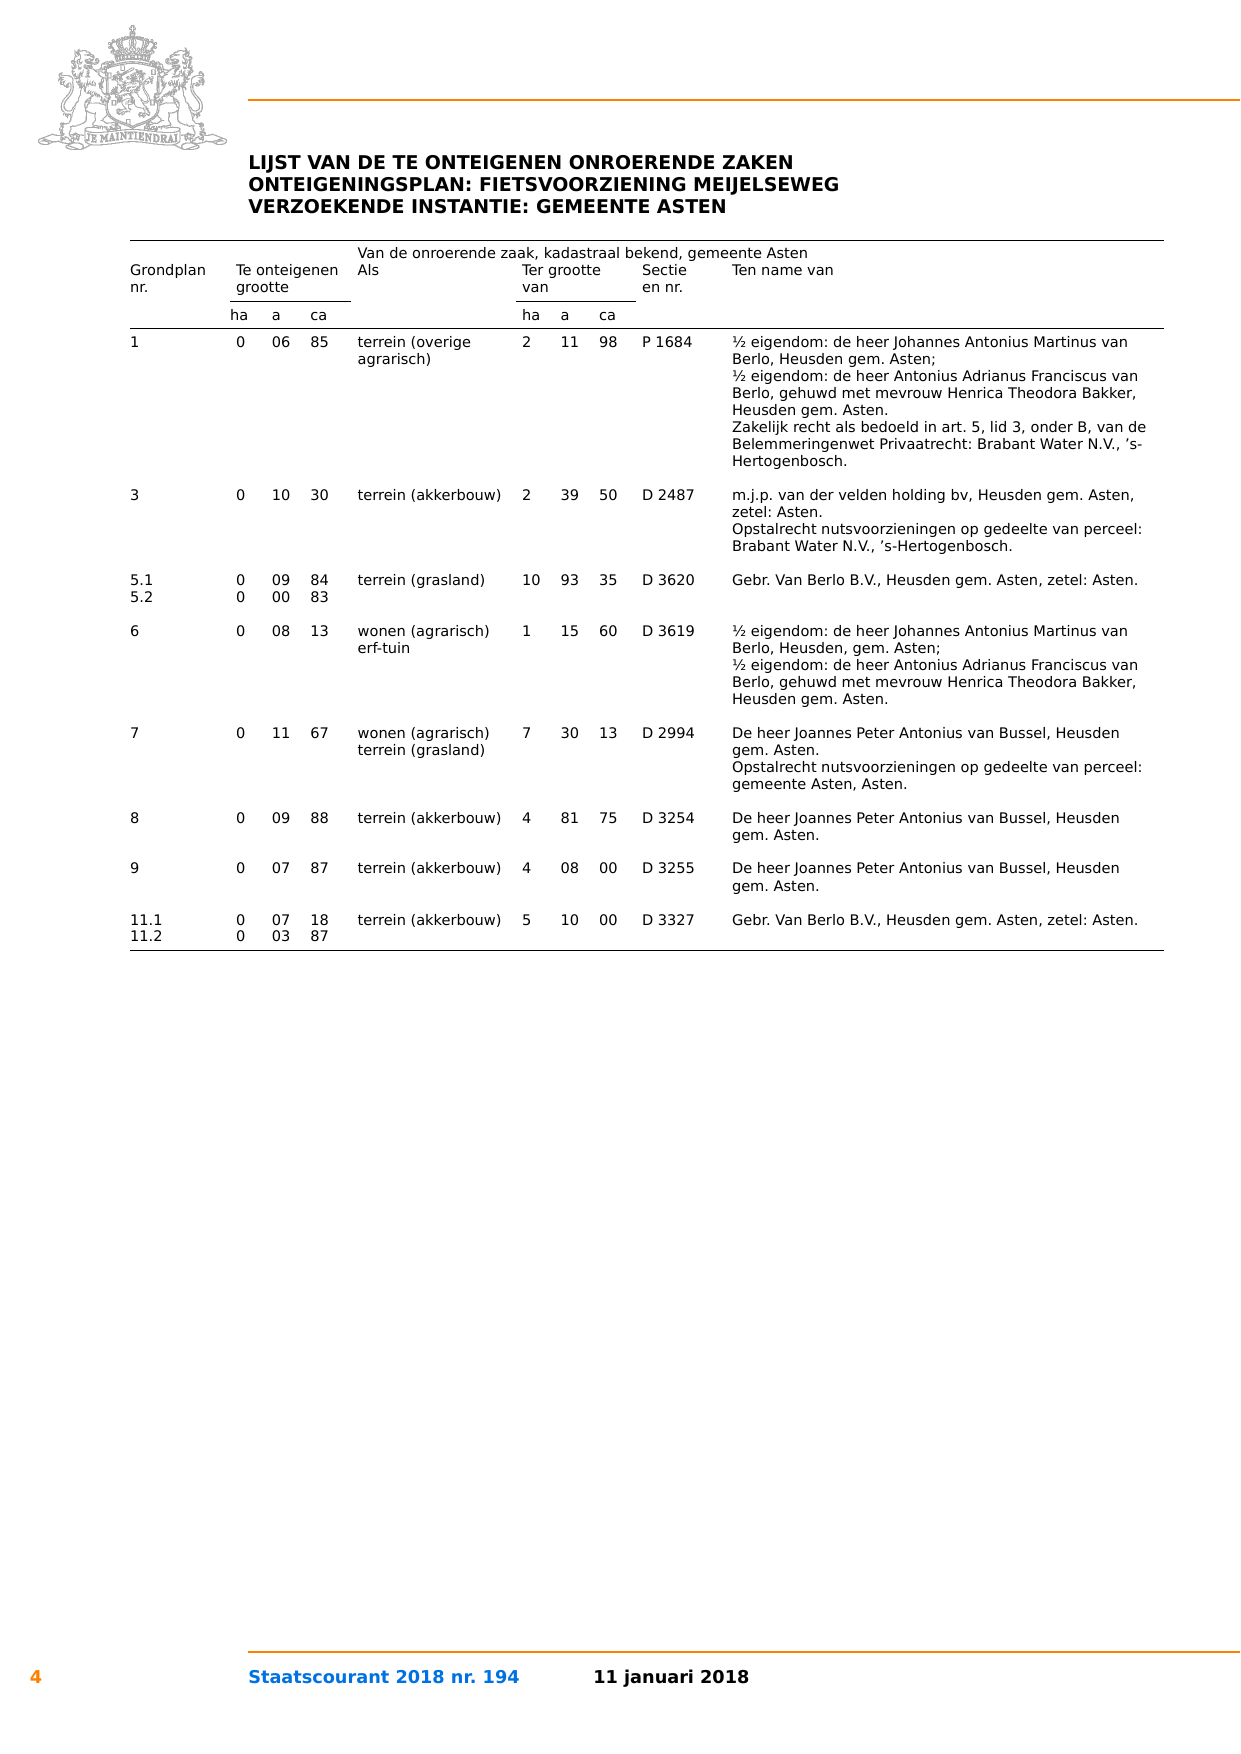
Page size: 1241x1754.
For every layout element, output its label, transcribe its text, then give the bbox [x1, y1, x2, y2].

table_cell [593, 894, 636, 911]
table_cell [130, 708, 230, 724]
table_cell 39 [554, 487, 593, 555]
table_cell 13 [304, 623, 351, 708]
table_cell [304, 793, 351, 809]
table_cell 0 [230, 487, 266, 555]
table_cell D 3620 [636, 572, 726, 589]
table_cell terrein (grasland) [351, 572, 516, 589]
table_cell 15 [554, 623, 593, 708]
table_cell 10 [516, 572, 554, 589]
table_cell [726, 470, 1163, 487]
table_cell 4 [516, 810, 554, 843]
table_cell [593, 470, 636, 487]
table_cell D 3327 [636, 911, 726, 928]
table_cell [266, 470, 304, 487]
table_cell [230, 606, 266, 623]
table_cell [554, 606, 593, 623]
table_cell ½ eigendom: de heer Johannes Antonius Martinus van Berlo, Heusden, gem. Asten; ½ eigendom: de heer Antonius Adrianus Franciscus van Berlo, gehuwd met mevrouw Henrica Theodora Bakker, Heusden gem. Asten. [726, 623, 1163, 708]
table_cell [726, 708, 1163, 724]
table_cell D 3619 [636, 623, 726, 708]
table_cell [554, 589, 593, 606]
text VERZOEKENDE INSTANTIE: GEMEENTE ASTEN [248, 196, 1163, 218]
table_cell Ter grootte van [516, 262, 636, 301]
table_cell D 3254 [636, 810, 726, 843]
table_cell [351, 606, 516, 623]
table_cell [516, 470, 554, 487]
table_cell 08 [554, 860, 593, 894]
table_cell ca [593, 302, 636, 328]
table_cell [554, 894, 593, 911]
table_cell [726, 589, 1163, 606]
table_cell [593, 928, 636, 950]
table_cell 06 [266, 329, 304, 470]
table_cell [726, 555, 1163, 572]
table_cell 13 [593, 725, 636, 792]
table_cell [351, 928, 516, 950]
table_cell Te onteigenen grootte [230, 262, 351, 301]
table_cell D 2994 [636, 725, 726, 792]
table_cell terrein (akkerbouw) [351, 487, 516, 555]
table_cell [304, 894, 351, 911]
table_cell terrein (akkerbouw) [351, 860, 516, 894]
table_cell 0 [230, 810, 266, 843]
table_cell 2 [516, 329, 554, 470]
table_cell Grondplan nr. [130, 262, 230, 328]
table_cell [230, 470, 266, 487]
table_cell 87 [304, 860, 351, 894]
table_cell ha [516, 302, 554, 328]
table_cell [516, 606, 554, 623]
table_cell [351, 555, 516, 572]
table_cell [516, 928, 554, 950]
table_cell 0 [230, 860, 266, 894]
table_cell 1 [516, 623, 554, 708]
table_cell [230, 555, 266, 572]
table_cell [636, 589, 726, 606]
table_cell 88 [304, 810, 351, 843]
table_cell 0 [230, 329, 266, 470]
picture [38, 25, 227, 150]
table_cell 11 [266, 725, 304, 792]
table_cell 83 [304, 589, 351, 606]
table_cell m.j.p. van der velden holding bv, Heusden gem. Asten, zetel: Asten. Opstalrecht nutsvoorzieningen op gedeelte van perceel: Brabant Water N.V., ’s-Hertogenbosch. [726, 487, 1163, 555]
table_cell 0 [230, 928, 266, 950]
table_cell [230, 793, 266, 809]
table_cell [304, 555, 351, 572]
table_cell [304, 708, 351, 724]
table_cell 10 [266, 487, 304, 555]
table_cell a [554, 302, 593, 328]
table_cell 3 [130, 487, 230, 555]
table_cell [130, 470, 230, 487]
table_cell 11.2 [130, 928, 230, 950]
table_cell [726, 844, 1163, 860]
table_cell 08 [266, 623, 304, 708]
table_cell Gebr. Van Berlo B.V., Heusden gem. Asten, zetel: Asten. [726, 572, 1163, 589]
table_cell [304, 606, 351, 623]
table_cell 85 [304, 329, 351, 470]
table_cell [130, 606, 230, 623]
table_cell 0 [230, 589, 266, 606]
table_cell [636, 894, 726, 911]
table_cell 30 [304, 487, 351, 555]
table_cell [130, 894, 230, 911]
table_cell [266, 894, 304, 911]
table_cell wonen (agrarisch) terrein (grasland) [351, 725, 516, 792]
table_cell 0 [230, 572, 266, 589]
table_cell 60 [593, 623, 636, 708]
table_cell [230, 708, 266, 724]
table_cell 0 [230, 623, 266, 708]
table_cell 1 [130, 329, 230, 470]
table_cell 84 [304, 572, 351, 589]
table_cell 11 [554, 329, 593, 470]
table_cell 0 [230, 911, 266, 928]
table_cell [266, 844, 304, 860]
table_cell 81 [554, 810, 593, 843]
table_cell ca [304, 302, 351, 328]
table_cell 67 [304, 725, 351, 792]
table_cell [554, 793, 593, 809]
table_cell 07 [266, 860, 304, 894]
table_cell 87 [304, 928, 351, 950]
table_cell 00 [593, 911, 636, 928]
table_cell 11.1 [130, 911, 230, 928]
table_cell 09 [266, 572, 304, 589]
table_cell [636, 928, 726, 950]
table_cell terrein (overige agrarisch) [351, 329, 516, 470]
text LIJST VAN DE TE ONTEIGENEN ONROERENDE ZAKEN [248, 152, 1163, 174]
table_cell [636, 708, 726, 724]
text ONTEIGENINGSPLAN: FIETSVOORZIENING MEIJELSEWEG [248, 174, 1163, 196]
table_cell 93 [554, 572, 593, 589]
table_cell [636, 555, 726, 572]
table_cell [351, 793, 516, 809]
table_cell [593, 793, 636, 809]
table_cell D 2487 [636, 487, 726, 555]
table_cell [636, 606, 726, 623]
table_cell [230, 894, 266, 911]
table_cell wonen (agrarisch) erf-tuin [351, 623, 516, 708]
table_cell [304, 470, 351, 487]
table_cell 98 [593, 329, 636, 470]
table_cell 50 [593, 487, 636, 555]
table_cell [266, 708, 304, 724]
table_cell De heer Joannes Peter Antonius van Bussel, Heusden gem. Asten. Opstalrecht nutsvoorzieningen op gedeelte van perceel: gemeente Asten, Asten. [726, 725, 1163, 792]
table_cell 18 [304, 911, 351, 928]
table_cell [593, 708, 636, 724]
table_cell [636, 793, 726, 809]
table_cell [593, 844, 636, 860]
table_cell Sectie en nr. [636, 262, 726, 328]
table_cell 5 [516, 911, 554, 928]
table_cell [351, 589, 516, 606]
table_cell 8 [130, 810, 230, 843]
table_cell a [266, 302, 304, 328]
table_cell 7 [516, 725, 554, 792]
table_cell 7 [130, 725, 230, 792]
table_cell Gebr. Van Berlo B.V., Heusden gem. Asten, zetel: Asten. [726, 911, 1163, 928]
table_cell [266, 606, 304, 623]
table_cell De heer Joannes Peter Antonius van Bussel, Heusden gem. Asten. [726, 860, 1163, 894]
table_cell [726, 793, 1163, 809]
table_cell Ten name van [726, 262, 1163, 328]
table_cell [266, 555, 304, 572]
table_cell 9 [130, 860, 230, 894]
table_cell [351, 470, 516, 487]
table_cell 07 [266, 911, 304, 928]
table_cell 35 [593, 572, 636, 589]
table_cell [304, 844, 351, 860]
table_cell Als [351, 262, 516, 328]
table_cell [516, 894, 554, 911]
table_cell [726, 928, 1163, 950]
table_cell [516, 793, 554, 809]
table_cell [726, 894, 1163, 911]
table_cell ½ eigendom: de heer Johannes Antonius Martinus van Berlo, Heusden gem. Asten; ½ eigendom: de heer Antonius Adrianus Franciscus van Berlo, gehuwd met mevrouw Henrica Theodora Bakker, Heusden gem. Asten. Zakelijk recht als bedoeld in art. 5, lid 3, onder B, van de Belemmeringenwet Privaatrecht: Brabant Water N.V., ’s-Hertogenbosch. [726, 329, 1163, 470]
table_cell [130, 555, 230, 572]
table_cell [516, 555, 554, 572]
table_cell 10 [554, 911, 593, 928]
table_cell [516, 589, 554, 606]
table_cell [554, 844, 593, 860]
table_cell 09 [266, 810, 304, 843]
table_cell 00 [593, 860, 636, 894]
table_cell ha [230, 302, 266, 328]
table_cell [593, 589, 636, 606]
table_header [130, 241, 351, 262]
table_cell terrein (akkerbouw) [351, 911, 516, 928]
table_cell [266, 793, 304, 809]
table_cell 75 [593, 810, 636, 843]
table_cell [130, 844, 230, 860]
table_cell terrein (akkerbouw) [351, 810, 516, 843]
table_cell 6 [130, 623, 230, 708]
table_cell 2 [516, 487, 554, 555]
table_cell 4 [516, 860, 554, 894]
table_cell D 3255 [636, 860, 726, 894]
table_cell [554, 470, 593, 487]
table_cell P 1684 [636, 329, 726, 470]
table_cell [130, 793, 230, 809]
table_cell [636, 470, 726, 487]
table_cell [593, 555, 636, 572]
table_cell 0 [230, 725, 266, 792]
table_cell [351, 844, 516, 860]
table_cell [230, 844, 266, 860]
table_cell [636, 844, 726, 860]
table_header Van de onroerende zaak, kadastraal bekend, gemeente Asten [351, 241, 1163, 262]
table_cell 30 [554, 725, 593, 792]
table_cell [554, 928, 593, 950]
table_cell De heer Joannes Peter Antonius van Bussel, Heusden gem. Asten. [726, 810, 1163, 843]
table_cell [554, 555, 593, 572]
table_cell [516, 708, 554, 724]
table_cell 5.1 [130, 572, 230, 589]
table_cell 03 [266, 928, 304, 950]
table_cell 5.2 [130, 589, 230, 606]
table_cell [593, 606, 636, 623]
table_cell 00 [266, 589, 304, 606]
table_cell [516, 844, 554, 860]
table_cell [726, 606, 1163, 623]
table_cell [351, 708, 516, 724]
table_cell [554, 708, 593, 724]
table_cell [351, 894, 516, 911]
